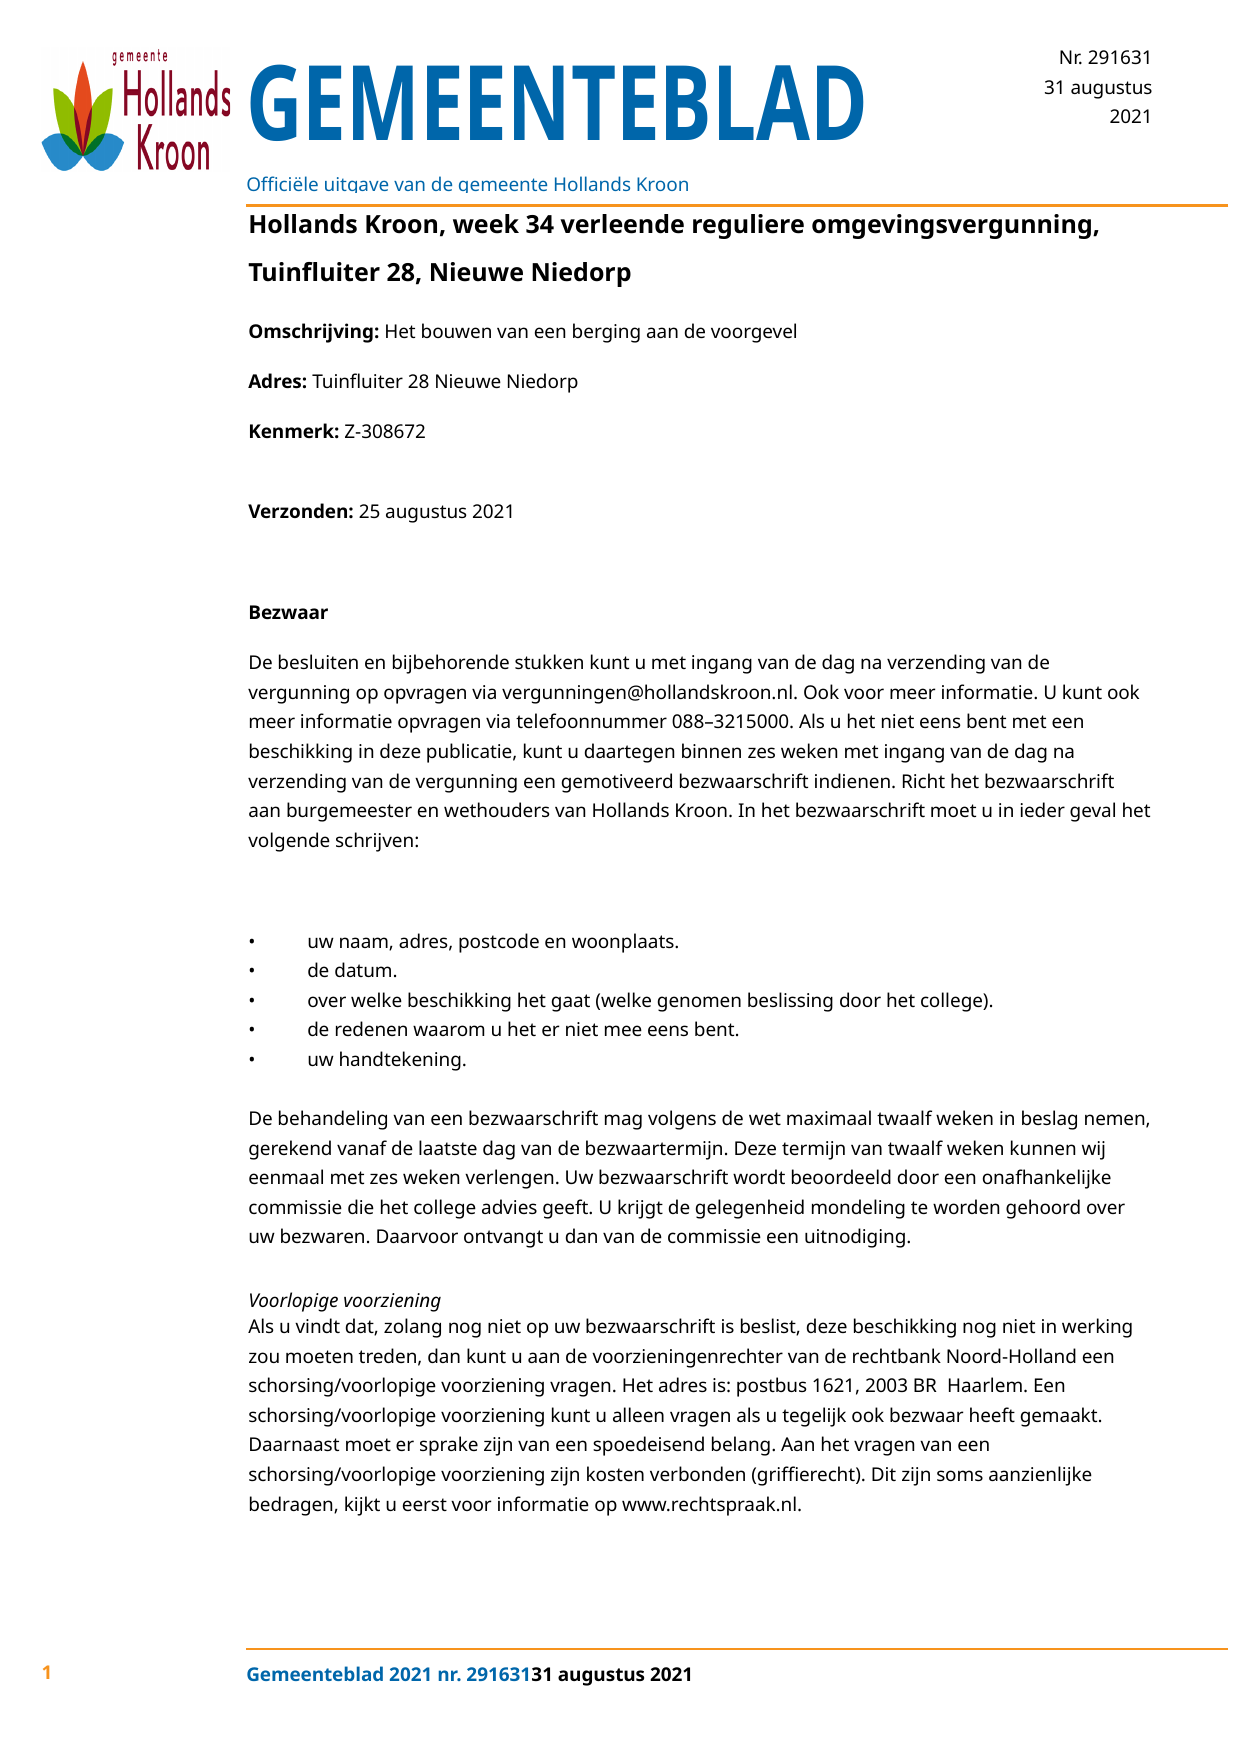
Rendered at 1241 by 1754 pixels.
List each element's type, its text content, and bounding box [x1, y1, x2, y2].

text Bezwaar [248, 599, 1152, 625]
list uw handtekening. [248, 1046, 1152, 1072]
table_header [700, 469, 1152, 495]
list de redenen waarom u het er niet mee eens bent. [248, 1017, 1152, 1042]
text Als u vindt dat, zolang nog niet op uw bezwaarschrift is beslist, deze beschikking nog niet in werking zou moeten treden, dan kunt u aan de voorzieningenrechter van de rechtbank Noord-Holland een schorsing/voorlopige voorziening vragen. Het adres is: postbus 1621, 2003 BR Haarlem. Een schorsing/voorlopige voorziening kunt u alleen vragen als u tegelijk ook bezwaar heeft gemaakt. Daarnaast moet er sprake zijn van een spoedeisend belang. Aan het vragen van een schorsing/voorlopige voorziening zijn kosten verbonden (griffierecht). Dit zijn soms aanzienlijke bedragen, kijkt u eerst voor informatie op www.rechtspraak.nl. [248, 1313, 1152, 1517]
text Voorlopige voorziening [248, 1288, 1152, 1313]
table_header [248, 469, 700, 495]
text Hollands Kroon, week 34 verleende reguliere omgevingsvergunning, Tuinfluiter 28, Nieuwe Niedorp [248, 207, 1152, 288]
text De behandeling van een bezwaarschrift mag volgens de wet maximaal twaalf weken in beslag nemen, gerekend vanaf de laatste dag van de bezwaartermijn. Deze termijn van twaalf weken kunnen wij eenmaal met zes weken verlengen. Uw bezwaarschrift wordt beoordeeld door een onafhankelijke commissie die het college advies geeft. U krijgt de gelegenheid mondeling te worden gehoord over uw bezwaren. Daarvoor ontvangt u dan van de commissie een uitnodiging. [248, 1105, 1152, 1249]
text Kenmerk: Z-308672 [248, 419, 1152, 444]
list uw naam, adres, postcode en woonplaats. [248, 928, 1152, 953]
picture [41, 47, 231, 172]
text Omschrijving: Het bouwen van een berging aan de voorgevel [248, 318, 1152, 344]
list de datum. [248, 957, 1152, 983]
text Adres: Tuinfluiter 28 Nieuwe Niedorp [248, 368, 1152, 394]
list over welke beschikking het gaat (welke genomen beslissing door het college). [248, 987, 1152, 1013]
text Verzonden: 25 augustus 2021 [248, 498, 1152, 524]
text De besluiten en bijbehorende stukken kunt u met ingang van de dag na verzending van de vergunning op opvragen via vergunningen@hollandskroon.nl. Ook voor meer informatie. U kunt ook meer informatie opvragen via telefoonnummer 088–3215000. Als u het niet eens bent met een beschikking in deze publicatie, kunt u daartegen binnen zes weken met ingang van de dag na verzending van de vergunning een gemotiveerd bezwaarschrift indienen. Richt het bezwaarschrift aan burgemeester en wethouders van Hollands Kroon. In het bezwaarschrift moet u in ieder geval het volgende schrijven: [248, 649, 1152, 853]
